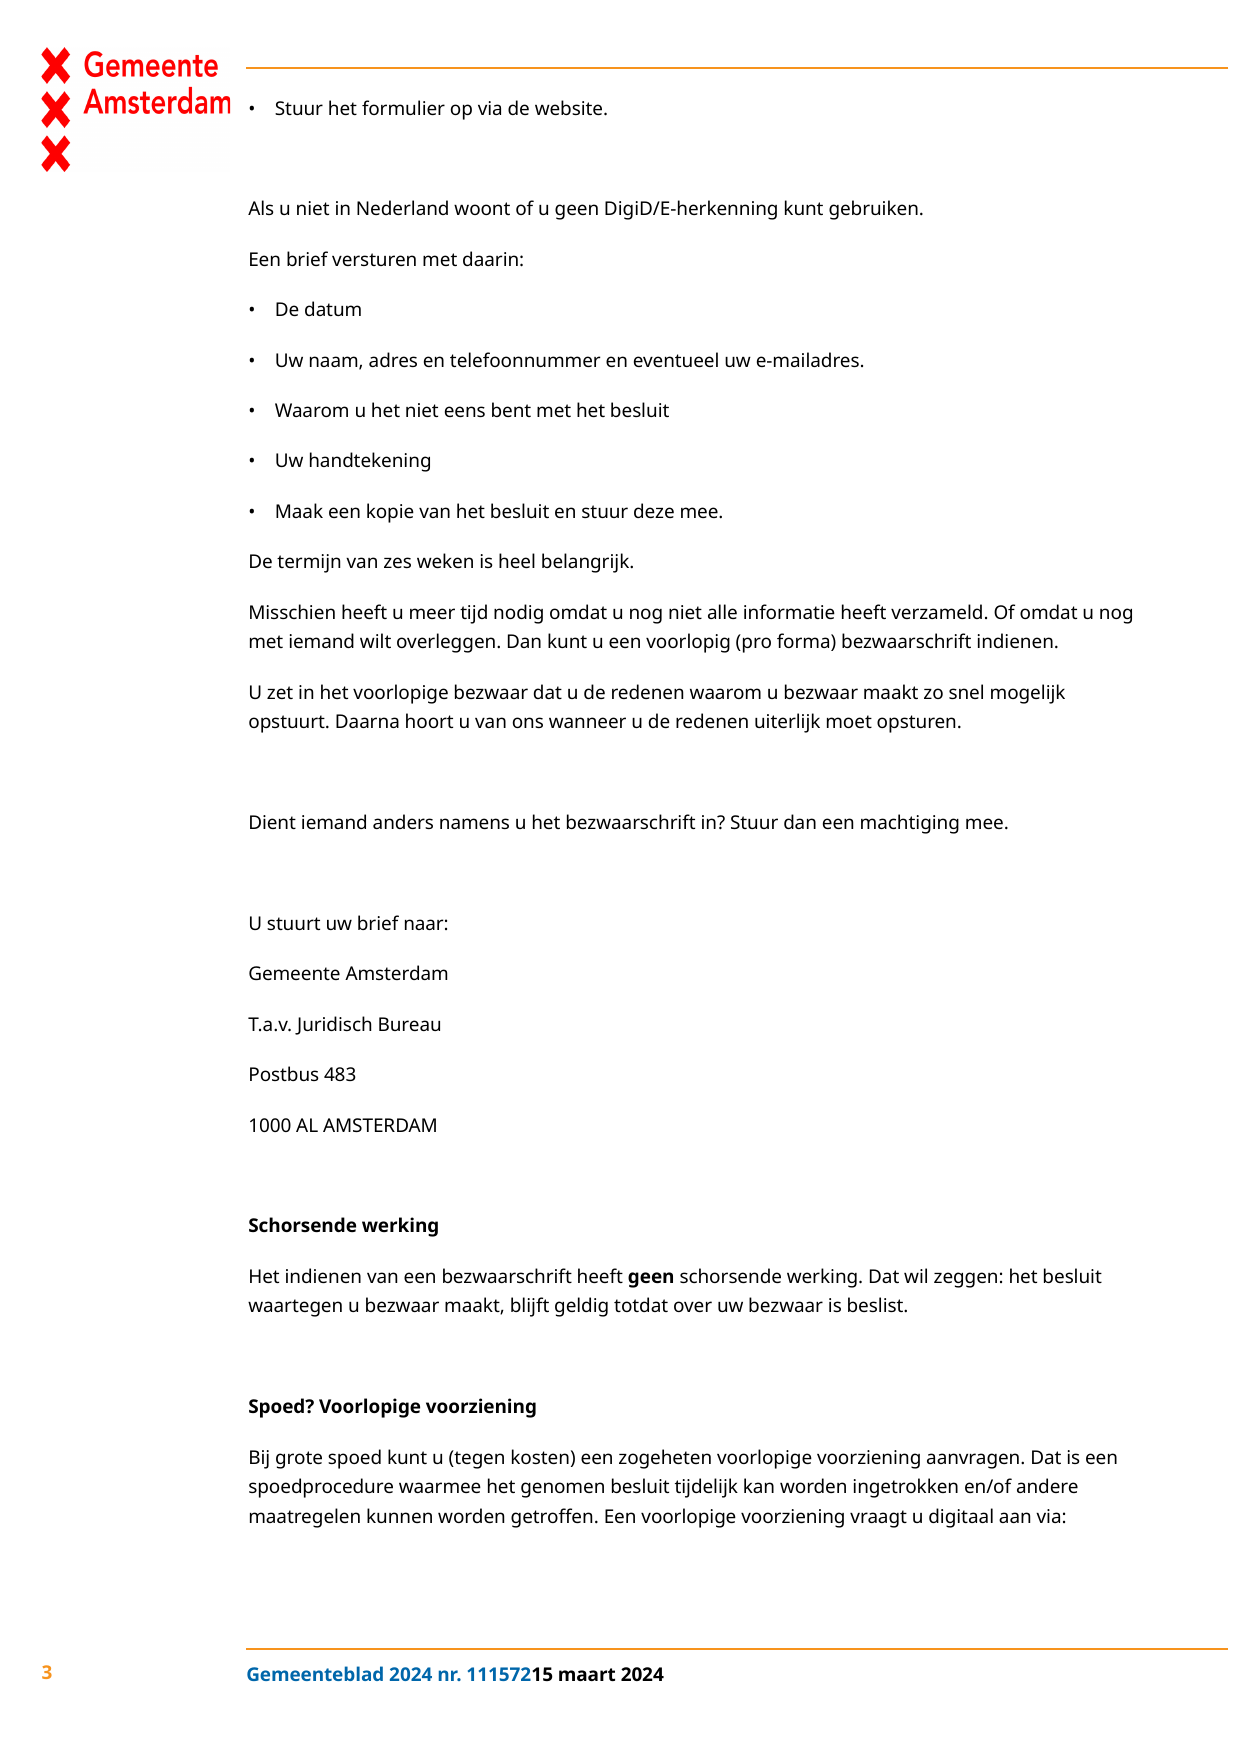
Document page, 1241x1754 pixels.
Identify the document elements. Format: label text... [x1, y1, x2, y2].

text De termijn van zes weken is heel belangrijk. [248, 548, 1152, 574]
text • Maak een kopie van het besluit en stuur deze mee. [248, 498, 1152, 524]
text T.a.v. Juridisch Bureau [248, 1011, 1152, 1037]
text Postbus 483 [248, 1061, 1152, 1087]
text Bij grote spoed kunt u (tegen kosten) een zogeheten voorlopige voorziening aanvragen. Dat is een spoedprocedure waarmee het genomen besluit tijdelijk kan worden ingetrokken en/of andere maatregelen kunnen worden getroffen. Een voorlopige voorziening vraagt u digitaal aan via: [248, 1444, 1152, 1529]
picture [41, 47, 231, 172]
text • De datum [248, 296, 1152, 322]
text 1000 AL AMSTERDAM [248, 1112, 1152, 1138]
text Misschien heeft u meer tijd nodig omdat u nog niet alle informatie heeft verzameld. Of omdat u nog met iemand wilt overleggen. Dan kunt u een voorlopig (pro forma) bezwaarschrift indienen. [248, 599, 1152, 654]
text Het indienen van een bezwaarschrift heeft geen schorsende werking. Dat wil zeggen: het besluit waartegen u bezwaar maakt, blijft geldig totdat over uw bezwaar is beslist. [248, 1263, 1152, 1318]
text U zet in het voorlopige bezwaar dat u de redenen waarom u bezwaar maakt zo snel mogelijk opstuurt. Daarna hoort u van ons wanneer u de redenen uiterlijk moet opsturen. [248, 679, 1152, 734]
text Schorsende werking [248, 1213, 1152, 1238]
text Als u niet in Nederland woont of u geen DigiD/E-herkenning kunt gebruiken. [248, 196, 1152, 221]
text • Uw handtekening [248, 448, 1152, 473]
text Spoed? Voorlopige voorziening [248, 1393, 1152, 1419]
text • Waarom u het niet eens bent met het besluit [248, 397, 1152, 423]
text Gemeente Amsterdam [248, 961, 1152, 986]
text Een brief versturen met daarin: [248, 246, 1152, 272]
text U stuurt uw brief naar: [248, 910, 1152, 936]
text Dient iemand anders namens u het bezwaarschrift in? Stuur dan een machtiging mee. [248, 809, 1152, 835]
text • Stuur het formulier op via de website. [248, 95, 1152, 121]
text • Uw naam, adres en telefoonnummer en eventueel uw e-mailadres. [248, 347, 1152, 373]
